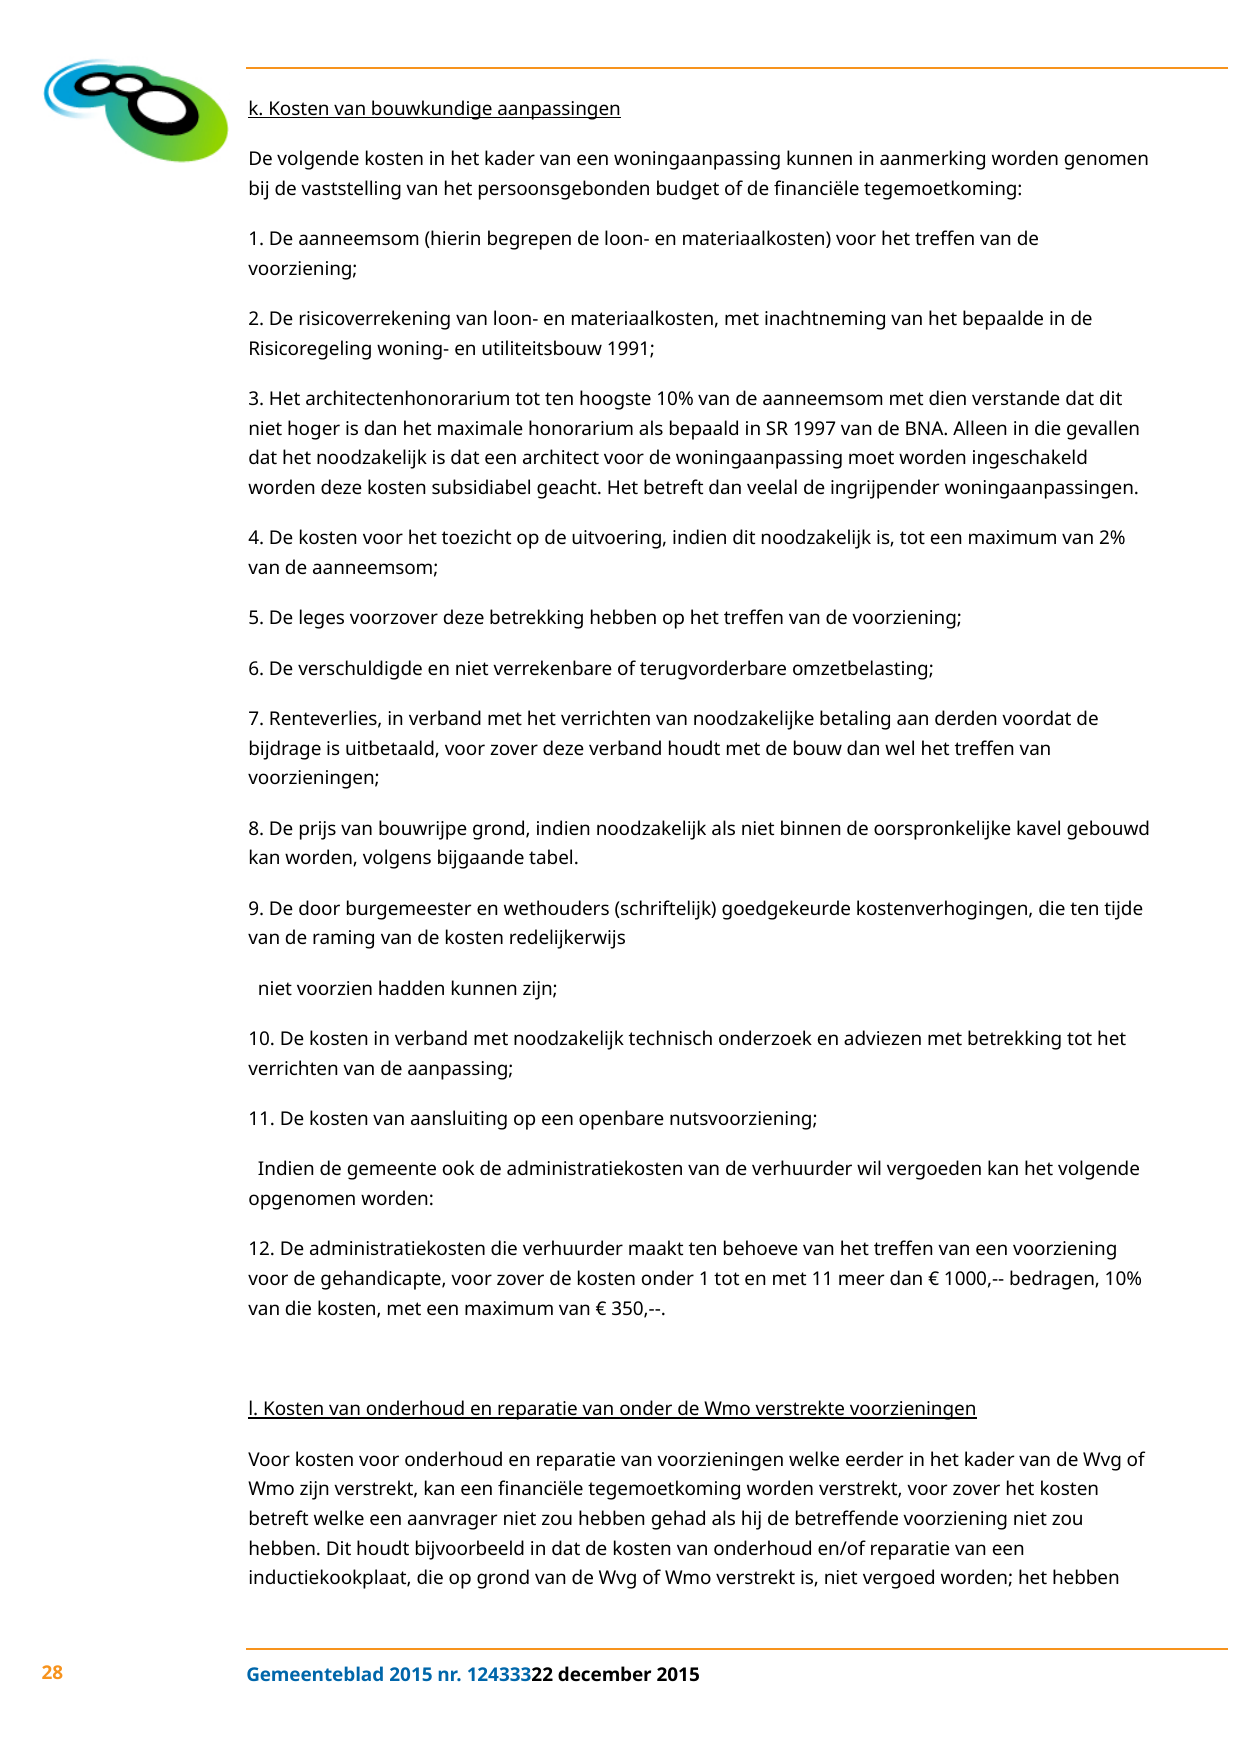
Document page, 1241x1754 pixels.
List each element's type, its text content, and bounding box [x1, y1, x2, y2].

text 6. De verschuldigde en niet verrekenbare of terugvorderbare omzetbelasting; [248, 655, 1152, 681]
text 11. De kosten van aansluiting op een openbare nutsvoorziening; [248, 1105, 1152, 1131]
text 10. De kosten in verband met noodzakelijk technisch onderzoek en adviezen met betrekking tot het verrichten van de aanpassing; [248, 1025, 1152, 1081]
text De volgende kosten in het kader van een woningaanpassing kunnen in aanmerking worden genomen bij de vaststelling van het persoonsgebonden budget of de financiële tegemoetkoming: [248, 145, 1152, 201]
text niet voorzien hadden kunnen zijn; [248, 975, 1152, 1001]
text k. Kosten van bouwkundige aanpassingen [248, 95, 1152, 121]
text Indien de gemeente ook de administratiekosten van de verhuurder wil vergoeden kan het volgende opgenomen worden: [248, 1156, 1152, 1211]
text 3. Het architectenhonorarium tot ten hoogste 10% van de aanneemsom met dien verstande dat dit niet hoger is dan het maximale honorarium als bepaald in SR 1997 van de BNA. Alleen in die gevallen dat het noodzakelijk is dat een architect voor de woningaanpassing moet worden ingeschakeld worden deze kosten subsidiabel geacht. Het betreft dan veelal de ingrijpender woningaanpassingen. [248, 385, 1152, 500]
text 1. De aanneemsom (hierin begrepen de loon- en materiaalkosten) voor het treffen van de voorziening; [248, 225, 1152, 281]
text 8. De prijs van bouwrijpe grond, indien noodzakelijk als niet binnen de oorspronkelijke kavel gebouwd kan worden, volgens bijgaande tabel. [248, 815, 1152, 870]
text 2. De risicoverrekening van loon- en materiaalkosten, met inachtneming van het bepaalde in de Risicoregeling woning- en utiliteitsbouw 1991; [248, 305, 1152, 361]
text 12. De administratiekosten die verhuurder maakt ten behoeve van het treffen van een voorziening voor de gehandicapte, voor zover de kosten onder 1 tot en met 11 meer dan € 1000,-- bedragen, 10% van die kosten, met een maximum van € 350,--. [248, 1236, 1152, 1321]
text 9. De door burgemeester en wethouders (schriftelijk) goedgekeurde kostenverhogingen, die ten tijde van de raming van de kosten redelijkerwijs [248, 895, 1152, 950]
text Voor kosten voor onderhoud en reparatie van voorzieningen welke eerder in het kader van de Wvg of Wmo zijn verstrekt, kan een financiële tegemoetkoming worden verstrekt, voor zover het kosten betreft welke een aanvrager niet zou hebben gehad als hij de betreffende voorziening niet zou hebben. Dit houdt bijvoorbeeld in dat de kosten van onderhoud en/of reparatie van een inductiekookplaat, die op grond van de Wvg of Wmo verstrekt is, niet vergoed worden; het hebben [248, 1446, 1152, 1590]
text 7. Renteverlies, in verband met het verrichten van noodzakelijke betaling aan derden voordat de bijdrage is uitbetaald, voor zover deze verband houdt met de bouw dan wel het treffen van voorzieningen; [248, 705, 1152, 790]
text l. Kosten van onderhoud en reparatie van onder de Wmo verstrekte voorzieningen [248, 1396, 1152, 1421]
text 5. De leges voorzover deze betrekking hebben op het treffen van de voorziening; [248, 604, 1152, 630]
picture [41, 47, 231, 172]
text 4. De kosten voor het toezicht op de uitvoering, indien dit noodzakelijk is, tot een maximum van 2% van de aanneemsom; [248, 524, 1152, 580]
